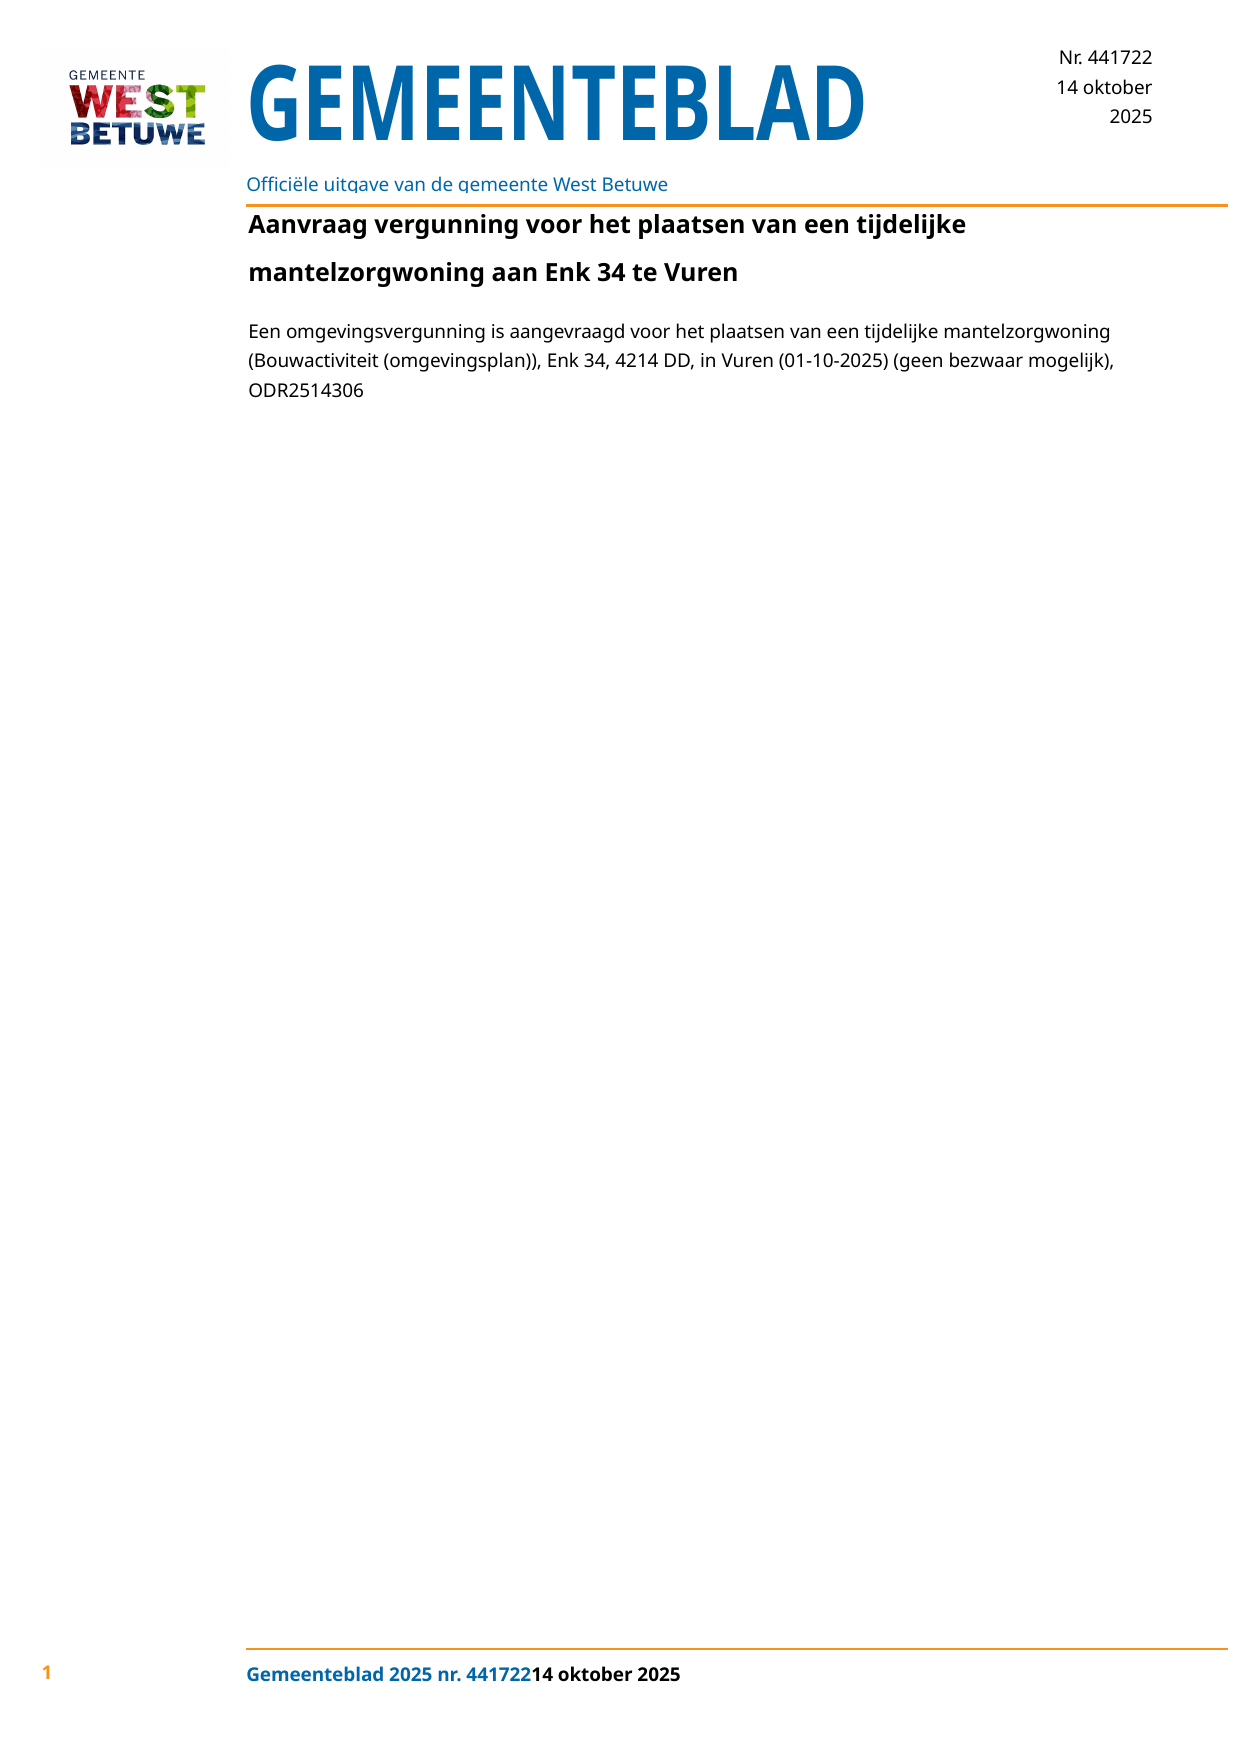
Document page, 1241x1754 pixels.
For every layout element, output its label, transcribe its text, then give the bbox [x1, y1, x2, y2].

picture [41, 47, 231, 172]
text Aanvraag vergunning voor het plaatsen van een tijdelijke mantelzorgwoning aan Enk 34 te Vuren [248, 207, 1152, 288]
text Een omgevingsvergunning is aangevraagd voor het plaatsen van een tijdelijke mantelzorgwoning (Bouwactiviteit (omgevingsplan)), Enk 34, 4214 DD, in Vuren (01-10-2025) (geen bezwaar mogelijk), ODR2514306 [248, 318, 1152, 403]
